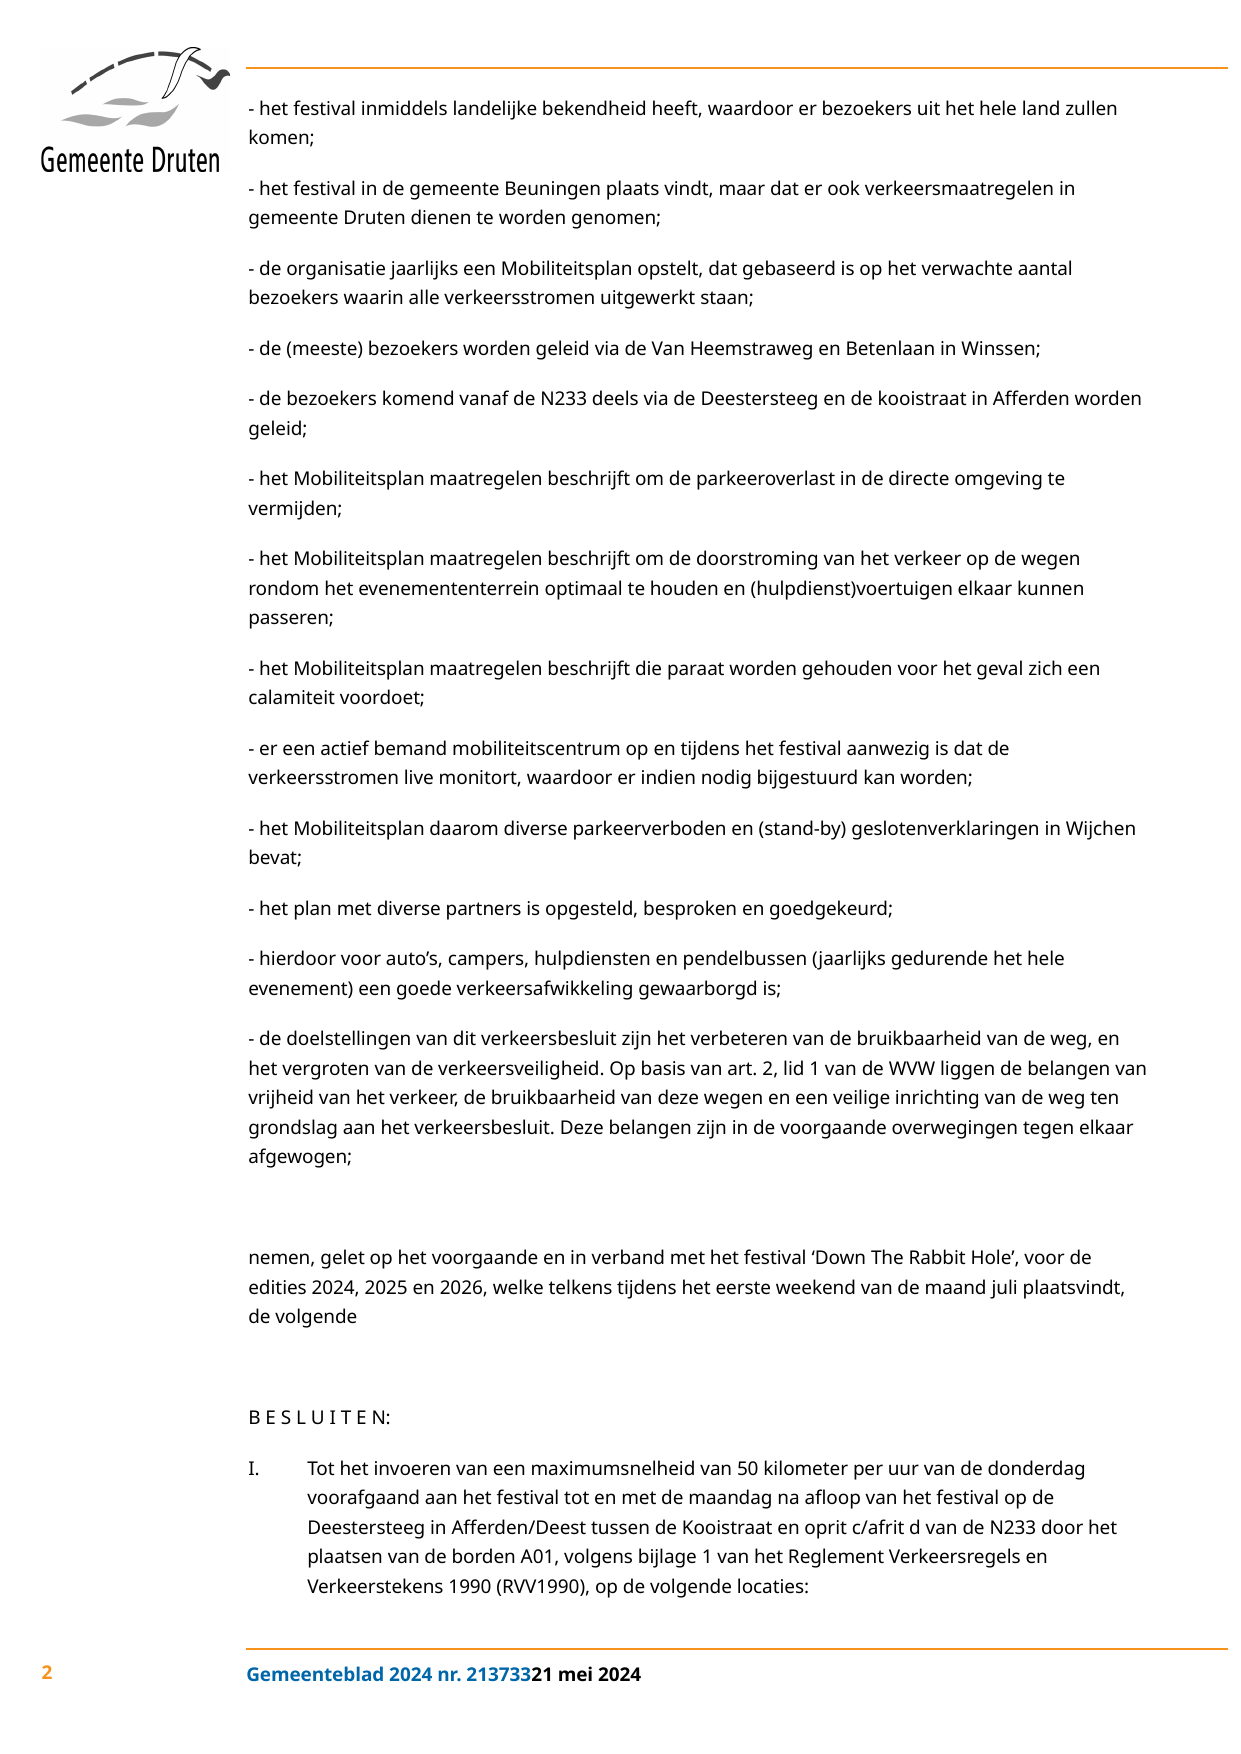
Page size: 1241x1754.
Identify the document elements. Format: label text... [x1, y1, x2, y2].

text - het festival inmiddels landelijke bekendheid heeft, waardoor er bezoekers uit het hele land zullen komen; [248, 95, 1152, 150]
text nemen, gelet op het voorgaande en in verband met het festival ‘Down The Rabbit Hole’, voor de edities 2024, 2025 en 2026, welke telkens tijdens het eerste weekend van de maand juli plaatsvindt, de volgende [248, 1244, 1152, 1329]
text - het Mobiliteitsplan maatregelen beschrijft die paraat worden gehouden voor het geval zich een calamiteit voordoet; [248, 655, 1152, 710]
text - het Mobiliteitsplan daarom diverse parkeerverboden en (stand-by) geslotenverklaringen in Wijchen bevat; [248, 815, 1152, 870]
text - de (meeste) bezoekers worden geleid via de Van Heemstraweg en Betenlaan in Winssen; [248, 335, 1152, 361]
text - het festival in de gemeente Beuningen plaats vindt, maar dat er ook verkeersmaatregelen in gemeente Druten dienen te worden genomen; [248, 175, 1152, 230]
text - de organisatie jaarlijks een Mobiliteitsplan opstelt, dat gebaseerd is op het verwachte aantal bezoekers waarin alle verkeersstromen uitgewerkt staan; [248, 255, 1152, 310]
text - hierdoor voor auto’s, campers, hulpdiensten en pendelbussen (jaarlijks gedurende het hele evenement) een goede verkeersafwikkeling gewaarborgd is; [248, 945, 1152, 1001]
text - het plan met diverse partners is opgesteld, besproken en goedgekeurd; [248, 895, 1152, 921]
text B E S L U I T E N: [248, 1404, 1152, 1430]
text - het Mobiliteitsplan maatregelen beschrijft om de doorstroming van het verkeer op de wegen rondom het evenemententerrein optimaal te houden en (hulpdienst)voertuigen elkaar kunnen passeren; [248, 545, 1152, 630]
text - de doelstellingen van dit verkeersbesluit zijn het verbeteren van de bruikbaarheid van de weg, en het vergroten van de verkeersveiligheid. Op basis van art. 2, lid 1 van de WVW liggen de belangen van vrijheid van het verkeer, de bruikbaarheid van deze wegen en een veilige inrichting van de weg ten grondslag aan het verkeersbesluit. Deze belangen zijn in de voorgaande overwegingen tegen elkaar afgewogen; [248, 1025, 1152, 1169]
picture [41, 47, 231, 172]
list Tot het invoeren van een maximumsnelheid van 50 kilometer per uur van de donderdag voorafgaand aan het festival tot en met de maandag na afloop van het festival op de Deestersteeg in Afferden/Deest tussen de Kooistraat en oprit c/afrit d van de N233 door het plaatsen van de borden A01, volgens bijlage 1 van het Reglement Verkeersregels en Verkeerstekens 1990 (RVV1990), op de volgende locaties: [248, 1455, 1152, 1599]
text - het Mobiliteitsplan maatregelen beschrijft om de parkeeroverlast in de directe omgeving te vermijden; [248, 465, 1152, 521]
text - er een actief bemand mobiliteitscentrum op en tijdens het festival aanwezig is dat de verkeersstromen live monitort, waardoor er indien nodig bijgestuurd kan worden; [248, 735, 1152, 790]
text - de bezoekers komend vanaf de N233 deels via de Deestersteeg en de kooistraat in Afferden worden geleid; [248, 385, 1152, 441]
